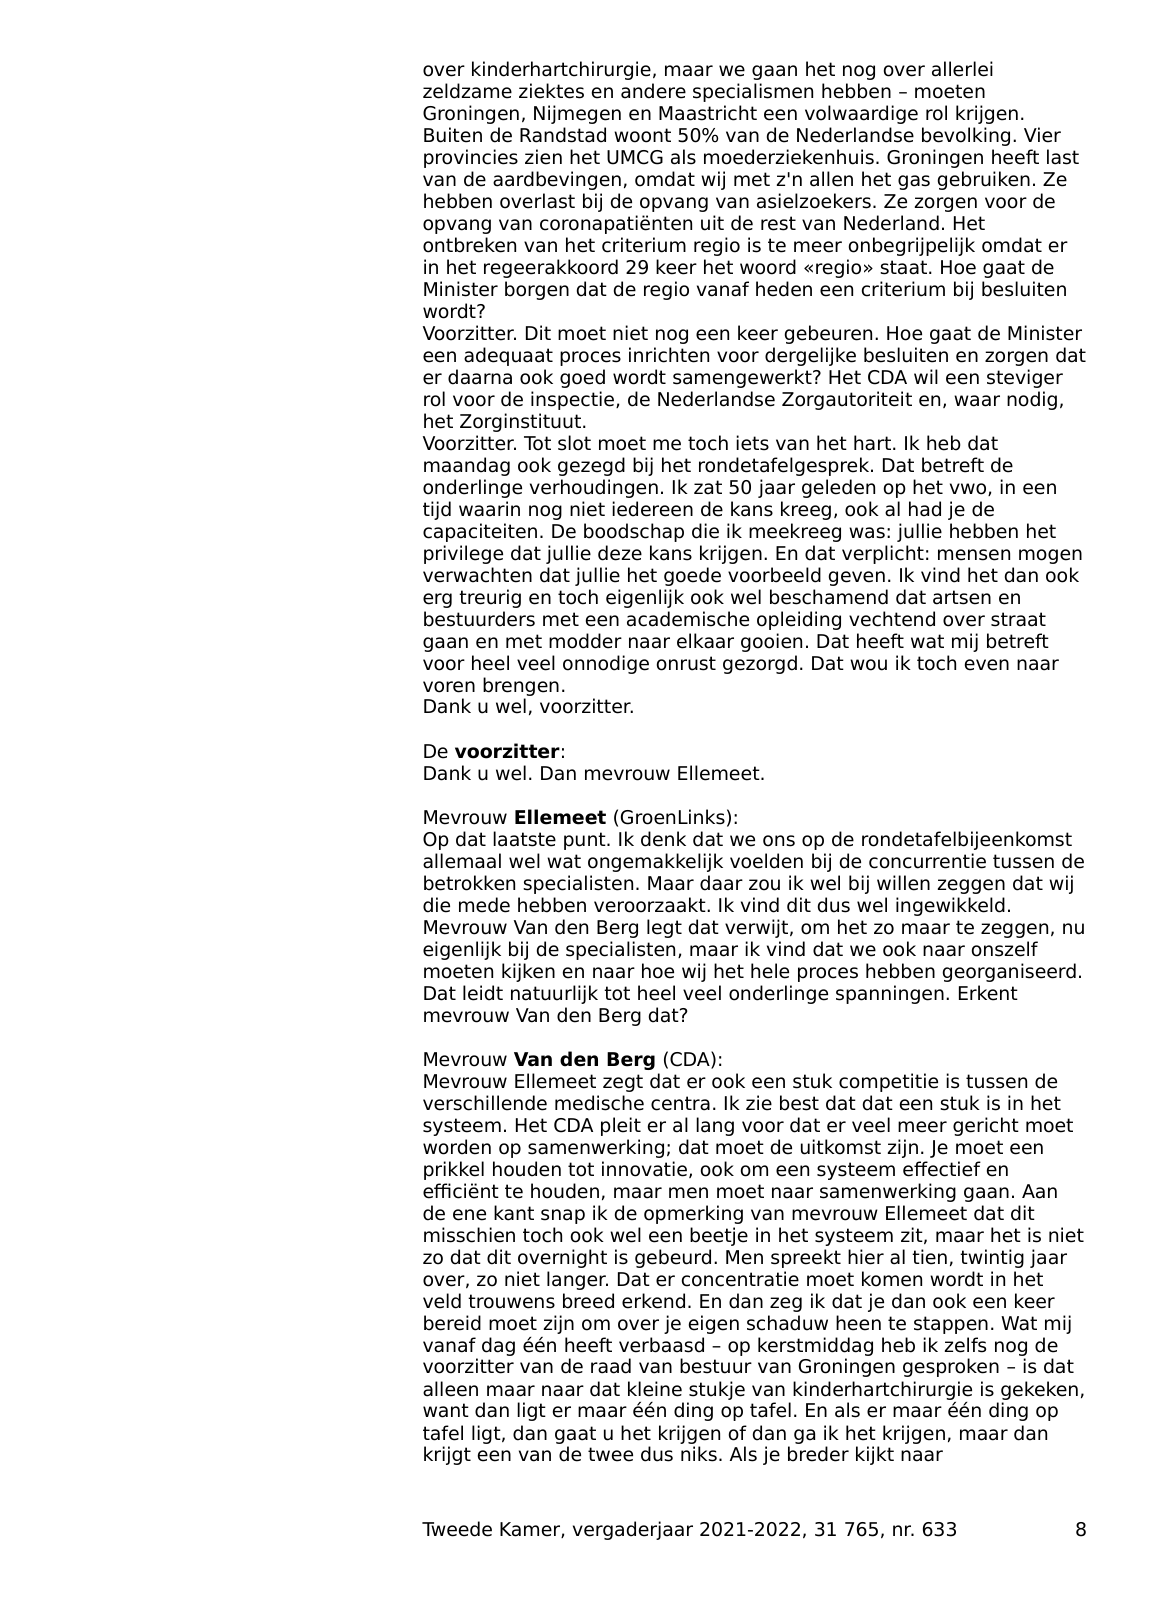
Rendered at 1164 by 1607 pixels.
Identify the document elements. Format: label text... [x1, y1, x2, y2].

text Dank u wel, voorzitter. [422, 696, 1087, 718]
text Voorzitter. Tot slot moet me toch iets van het hart. Ik heb dat maandag ook gezegd bij het rondetafelgesprek. Dat betreft de onderlinge verhoudingen. Ik zat 50 jaar geleden op het vwo, in een tijd waarin nog niet iedereen de kans kreeg, ook al had je de capaciteiten. De boodschap die ik meekreeg was: jullie hebben het privilege dat jullie deze kans krijgen. En dat verplicht: mensen mogen verwachten dat jullie het goede voorbeeld geven. Ik vind het dan ook erg treurig en toch eigenlijk ook wel beschamend dat artsen en bestuurders met een academische opleiding vechtend over straat gaan en met modder naar elkaar gooien. Dat heeft wat mij betreft voor heel veel onnodige onrust gezorgd. Dat wou ik toch even naar voren brengen. [422, 433, 1087, 696]
text Op dat laatste punt. Ik denk dat we ons op de rondetafelbijeenkomst allemaal wel wat ongemakkelijk voelden bij de concurrentie tussen de betrokken specialisten. Maar daar zou ik wel bij willen zeggen dat wij die mede hebben veroorzaakt. Ik vind dit dus wel ingewikkeld. Mevrouw Van den Berg legt dat verwijt, om het zo maar te zeggen, nu eigenlijk bij de specialisten, maar ik vind dat we ook naar onszelf moeten kijken en naar hoe wij het hele proces hebben georganiseerd. Dat leidt natuurlijk tot heel veel onderlinge spanningen. Erkent mevrouw Van den Berg dat? [422, 829, 1087, 1027]
text Mevrouw Ellemeet zegt dat er ook een stuk competitie is tussen de verschillende medische centra. Ik zie best dat dat een stuk is in het systeem. Het CDA pleit er al lang voor dat er veel meer gericht moet worden op samenwerking; dat moet de uitkomst zijn. Je moet een prikkel houden tot innovatie, ook om een systeem effectief en efficiënt te houden, maar men moet naar samenwerking gaan. Aan de ene kant snap ik de opmerking van mevrouw Ellemeet dat dit misschien toch ook wel een beetje in het systeem zit, maar het is niet zo dat dit overnight is gebeurd. Men spreekt hier al tien, twintig jaar over, zo niet langer. Dat er concentratie moet komen wordt in het veld trouwens breed erkend. En dan zeg ik dat je dan ook een keer bereid moet zijn om over je eigen schaduw heen te stappen. Wat mij vanaf dag één heeft verbaasd – op kerstmiddag heb ik zelfs nog de voorzitter van de raad van bestuur van Groningen gesproken – is dat alleen maar naar dat kleine stukje van kinderhartchirurgie is gekeken, want dan ligt er maar één ding op tafel. En als er maar één ding op tafel ligt, dan gaat u het krijgen of dan ga ik het krijgen, maar dan krijgt een van de twee dus niks. Als je breder kijkt naar [422, 1071, 1087, 1466]
text over kinderhartchirurgie, maar we gaan het nog over allerlei zeldzame ziektes en andere specialismen hebben – moeten Groningen, Nijmegen en Maastricht een volwaardige rol krijgen. [422, 59, 1087, 125]
text De voorzitter: [422, 741, 1087, 763]
text Mevrouw Ellemeet (GroenLinks): [422, 807, 1087, 829]
text Mevrouw Van den Berg (CDA): [422, 1049, 1087, 1071]
text Voorzitter. Dit moet niet nog een keer gebeuren. Hoe gaat de Minister een adequaat proces inrichten voor dergelijke besluiten en zorgen dat er daarna ook goed wordt samengewerkt? Het CDA wil een steviger rol voor de inspectie, de Nederlandse Zorgautoriteit en, waar nodig, het Zorginstituut. [422, 323, 1087, 433]
text Dank u wel. Dan mevrouw Ellemeet. [422, 763, 1087, 784]
text Buiten de Randstad woont 50% van de Nederlandse bevolking. Vier provincies zien het UMCG als moederziekenhuis. Groningen heeft last van de aardbevingen, omdat wij met z'n allen het gas gebruiken. Ze hebben overlast bij de opvang van asielzoekers. Ze zorgen voor de opvang van coronapatiënten uit de rest van Nederland. Het ontbreken van het criterium regio is te meer onbegrijpelijk omdat er in het regeerakkoord 29 keer het woord «regio» staat. Hoe gaat de Minister borgen dat de regio vanaf heden een criterium bij besluiten wordt? [422, 125, 1087, 323]
